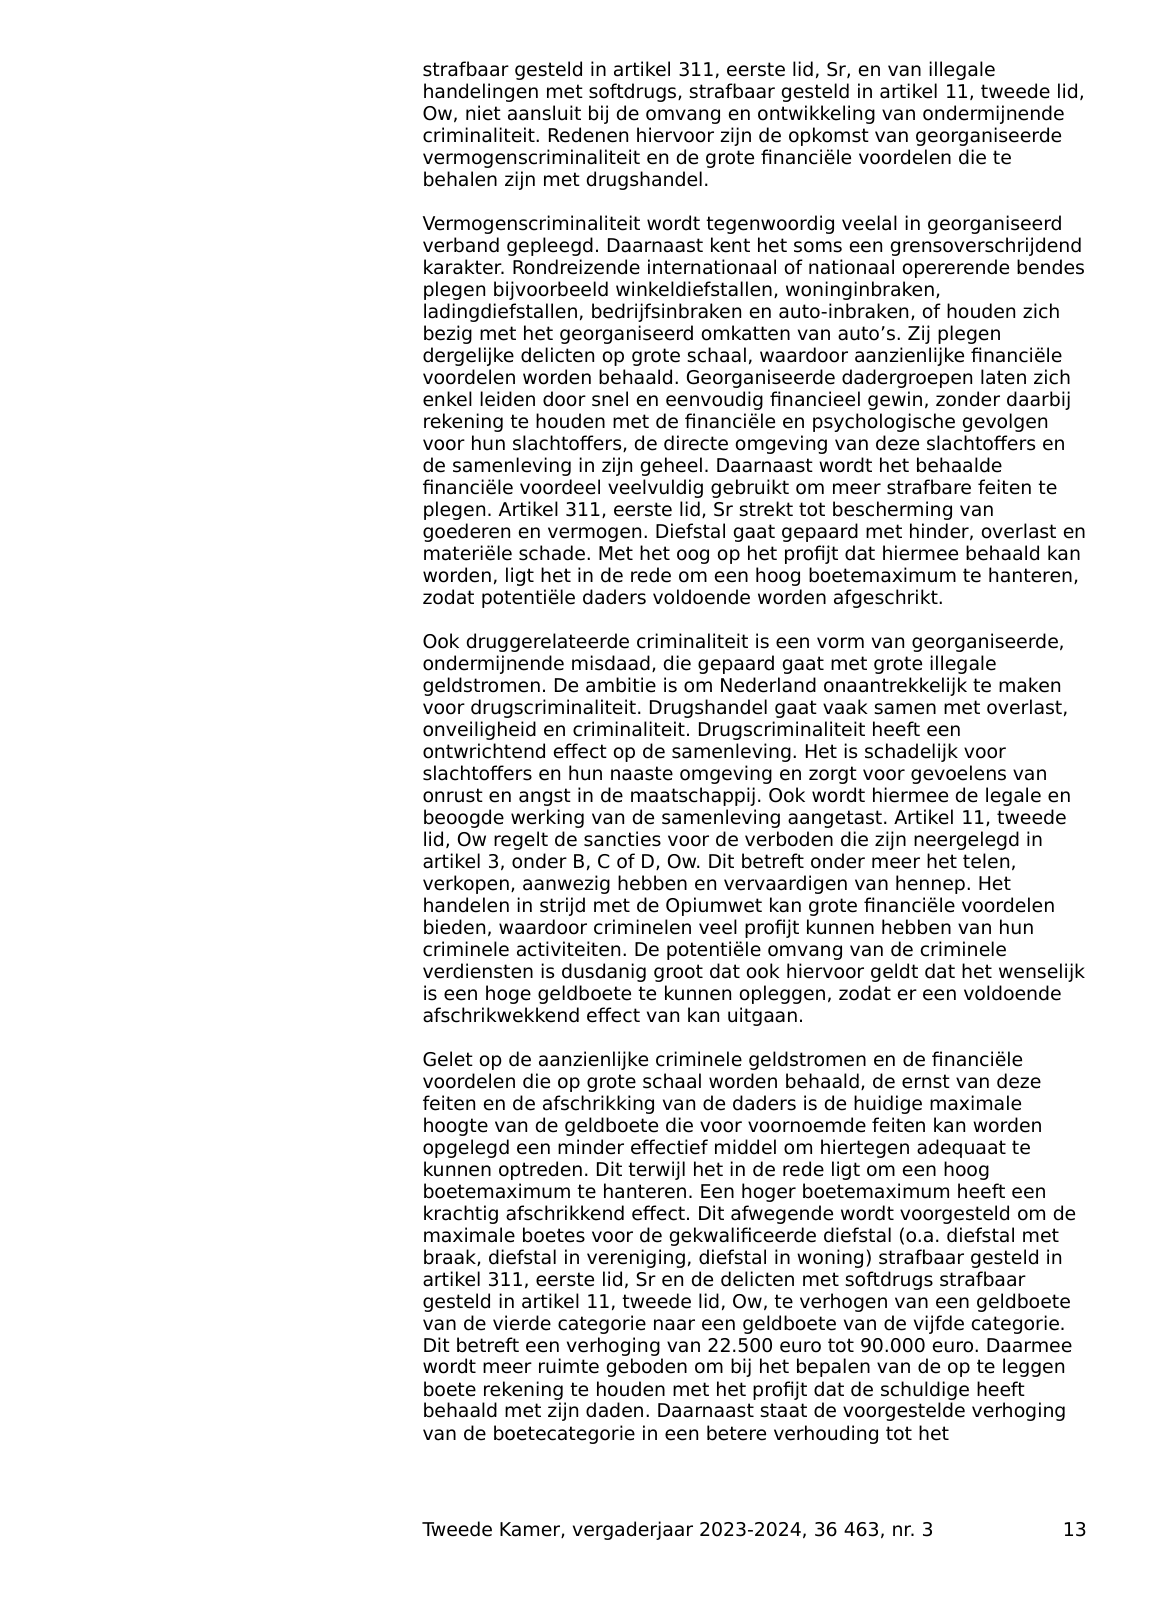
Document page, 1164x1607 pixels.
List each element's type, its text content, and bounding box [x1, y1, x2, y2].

text Gelet op de aanzienlijke criminele geldstromen en de financiële voordelen die op grote schaal worden behaald, de ernst van deze feiten en de afschrikking van de daders is de huidige maximale hoogte van de geldboete die voor voornoemde feiten kan worden opgelegd een minder effectief middel om hiertegen adequaat te kunnen optreden. Dit terwijl het in de rede ligt om een hoog boetemaximum te hanteren. Een hoger boetemaximum heeft een krachtig afschrikkend effect. Dit afwegende wordt voorgesteld om de maximale boetes voor de gekwalificeerde diefstal (o.a. diefstal met braak, diefstal in vereniging, diefstal in woning) strafbaar gesteld in artikel 311, eerste lid, Sr en de delicten met softdrugs strafbaar gesteld in artikel 11, tweede lid, Ow, te verhogen van een geldboete van de vierde categorie naar een geldboete van de vijfde categorie. Dit betreft een verhoging van 22.500 euro tot 90.000 euro. Daarmee wordt meer ruimte geboden om bij het bepalen van de op te leggen boete rekening te houden met het profijt dat de schuldige heeft behaald met zijn daden. Daarnaast staat de voorgestelde verhoging van de boetecategorie in een betere verhouding tot het [422, 1049, 1087, 1444]
text Ook druggerelateerde criminaliteit is een vorm van georganiseerde, ondermijnende misdaad, die gepaard gaat met grote illegale geldstromen. De ambitie is om Nederland onaantrekkelijk te maken voor drugscriminaliteit. Drugshandel gaat vaak samen met overlast, onveiligheid en criminaliteit. Drugscriminaliteit heeft een ontwrichtend effect op de samenleving. Het is schadelijk voor slachtoffers en hun naaste omgeving en zorgt voor gevoelens van onrust en angst in de maatschappij. Ook wordt hiermee de legale en beoogde werking van de samenleving aangetast. Artikel 11, tweede lid, Ow regelt de sancties voor de verboden die zijn neergelegd in artikel 3, onder B, C of D, Ow. Dit betreft onder meer het telen, verkopen, aanwezig hebben en vervaardigen van hennep. Het handelen in strijd met de Opiumwet kan grote financiële voordelen bieden, waardoor criminelen veel profijt kunnen hebben van hun criminele activiteiten. De potentiële omvang van de criminele verdiensten is dusdanig groot dat ook hiervoor geldt dat het wenselijk is een hoge geldboete te kunnen opleggen, zodat er een voldoende afschrikwekkend effect van kan uitgaan. [422, 631, 1087, 1027]
text strafbaar gesteld in artikel 311, eerste lid, Sr, en van illegale handelingen met softdrugs, strafbaar gesteld in artikel 11, tweede lid, Ow, niet aansluit bij de omvang en ontwikkeling van ondermijnende criminaliteit. Redenen hiervoor zijn de opkomst van georganiseerde vermogenscriminaliteit en de grote financiële voordelen die te behalen zijn met drugshandel. [422, 59, 1087, 191]
text Vermogenscriminaliteit wordt tegenwoordig veelal in georganiseerd verband gepleegd. Daarnaast kent het soms een grensoverschrijdend karakter. Rondreizende internationaal of nationaal opererende bendes plegen bijvoorbeeld winkeldiefstallen, woninginbraken, ladingdiefstallen, bedrijfsinbraken en auto-inbraken, of houden zich bezig met het georganiseerd omkatten van auto’s. Zij plegen dergelijke delicten op grote schaal, waardoor aanzienlijke financiële voordelen worden behaald. Georganiseerde dadergroepen laten zich enkel leiden door snel en eenvoudig financieel gewin, zonder daarbij rekening te houden met de financiële en psychologische gevolgen voor hun slachtoffers, de directe omgeving van deze slachtoffers en de samenleving in zijn geheel. Daarnaast wordt het behaalde financiële voordeel veelvuldig gebruikt om meer strafbare feiten te plegen. Artikel 311, eerste lid, Sr strekt tot bescherming van goederen en vermogen. Diefstal gaat gepaard met hinder, overlast en materiële schade. Met het oog op het profijt dat hiermee behaald kan worden, ligt het in de rede om een hoog boetemaximum te hanteren, zodat potentiële daders voldoende worden afgeschrikt. [422, 213, 1087, 609]
